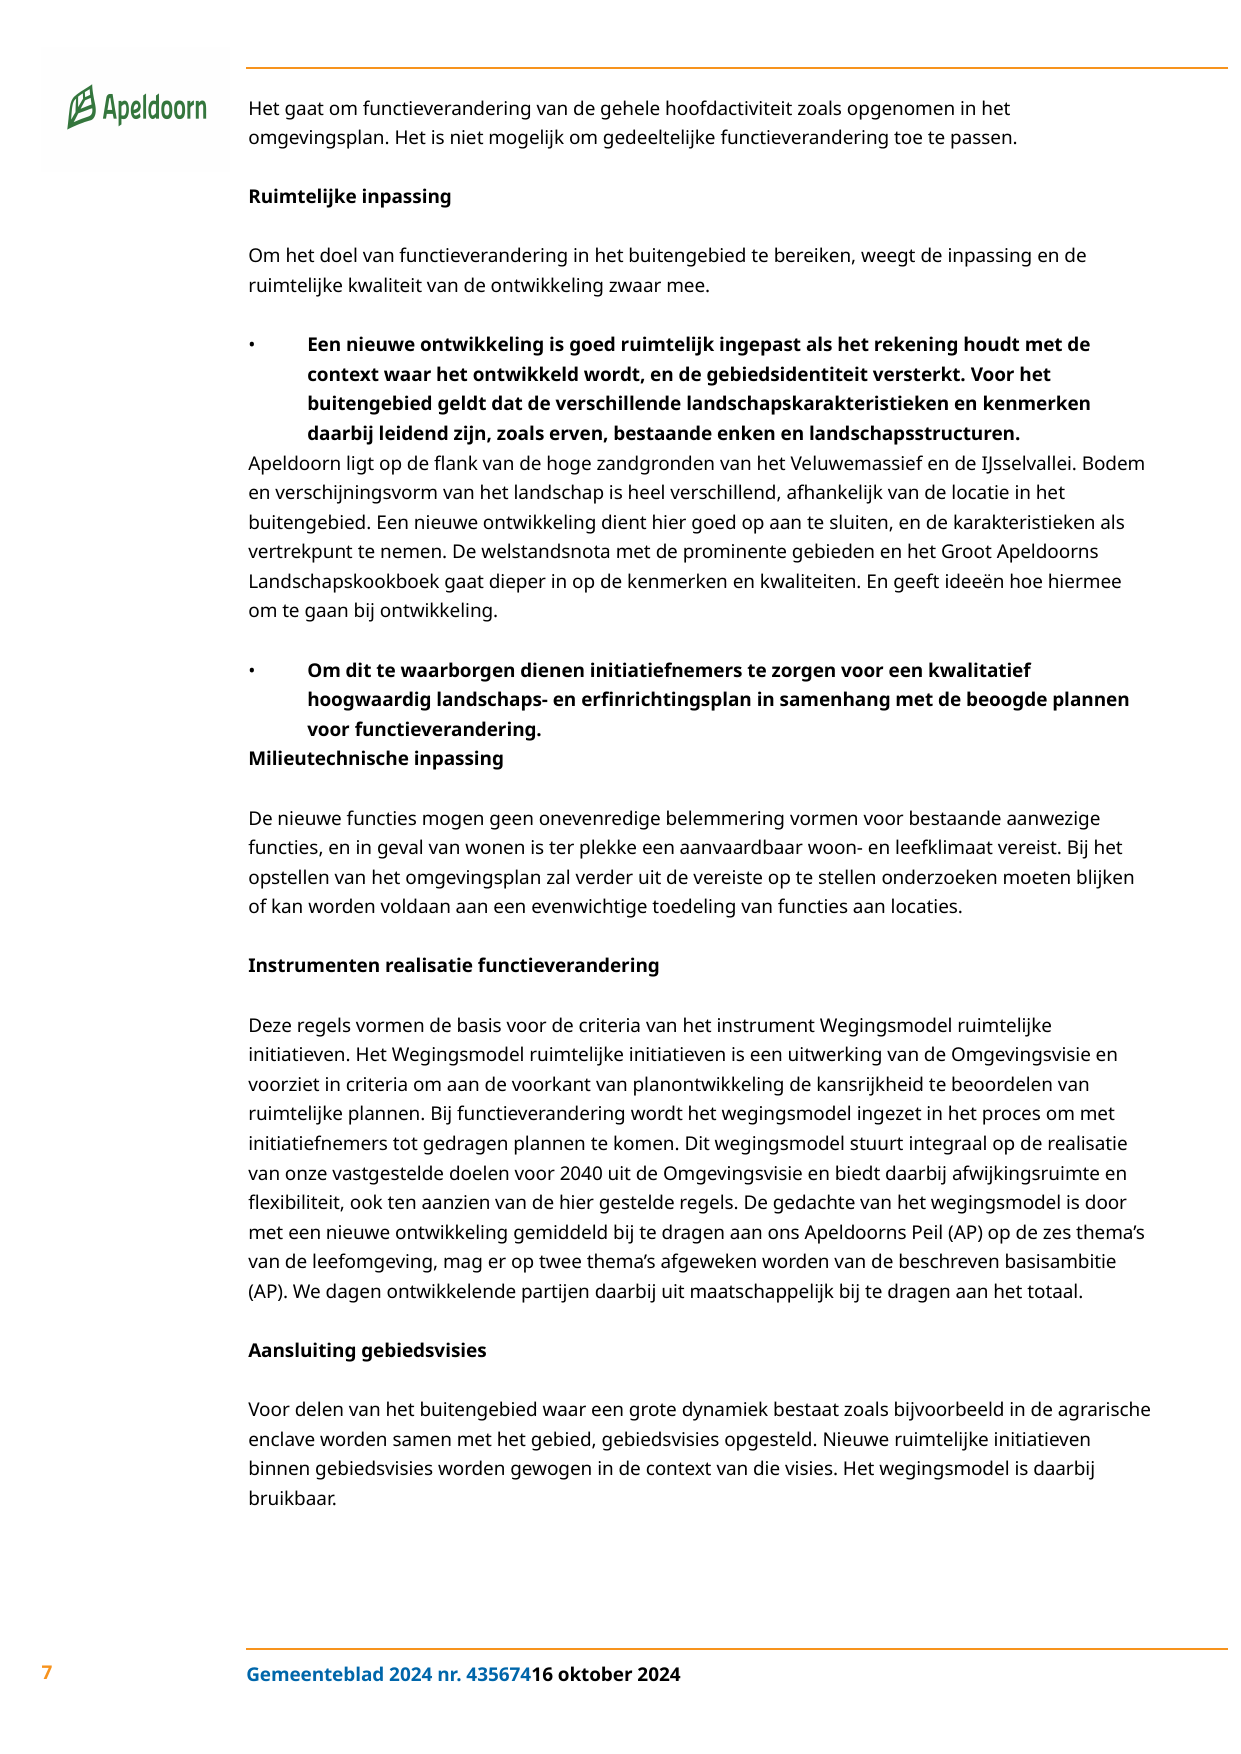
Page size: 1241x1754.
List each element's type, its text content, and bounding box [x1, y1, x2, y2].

list Om dit te waarborgen dienen initiatiefnemers te zorgen voor een kwalitatief hoogwaardig landschaps- en erfinrichtingsplan in samenhang met de beoogde plannen voor functieverandering. [248, 657, 1152, 742]
text Aansluiting gebiedsvisies [248, 1337, 1152, 1363]
text Om het doel van functieverandering in het buitengebied te bereiken, weegt de inpassing en de ruimtelijke kwaliteit van de ontwikkeling zwaar mee. [248, 243, 1152, 298]
text Milieutechnische inpassing [248, 746, 1152, 771]
text Apeldoorn ligt op de flank van de hoge zandgronden van het Veluwemassief en de IJsselvallei. Bodem en verschijningsvorm van het landschap is heel verschillend, afhankelijk van de locatie in het buitengebied. Een nieuwe ontwikkeling dient hier goed op aan te sluiten, en de karakteristieken als vertrekpunt te nemen. De welstandsnota met de prominente gebieden en het Groot Apeldoorns Landschapskookboek gaat dieper in op de kenmerken en kwaliteiten. En geeft ideeën hoe hiermee om te gaan bij ontwikkeling. [248, 450, 1152, 623]
picture [41, 47, 231, 172]
text De nieuwe functies mogen geen onevenredige belemmering vormen voor bestaande aanwezige functies, en in geval van wonen is ter plekke een aanvaardbaar woon- en leefklimaat vereist. Bij het opstellen van het omgevingsplan zal verder uit de vereiste op te stellen onderzoeken moeten blijken of kan worden voldaan aan een evenwichtige toedeling van functies aan locaties. [248, 805, 1152, 919]
text Het gaat om functieverandering van de gehele hoofdactiviteit zoals opgenomen in het omgevingsplan. Het is niet mogelijk om gedeeltelijke functieverandering toe te passen. [248, 95, 1152, 150]
text Ruimtelijke inpassing [248, 183, 1152, 209]
text Deze regels vormen de basis voor de criteria van het instrument Wegingsmodel ruimtelijke initiatieven. Het Wegingsmodel ruimtelijke initiatieven is een uitwerking van de Omgevingsvisie en voorziet in criteria om aan de voorkant van planontwikkeling de kansrijkheid te beoordelen van ruimtelijke plannen. Bij functieverandering wordt het wegingsmodel ingezet in het proces om met initiatiefnemers tot gedragen plannen te komen. Dit wegingsmodel stuurt integraal op de realisatie van onze vastgestelde doelen voor 2040 uit de Omgevingsvisie en biedt daarbij afwijkingsruimte en flexibiliteit, ook ten aanzien van de hier gestelde regels. De gedachte van het wegingsmodel is door met een nieuwe ontwikkeling gemiddeld bij te dragen aan ons Apeldoorns Peil (AP) op de zes thema’s van de leefomgeving, mag er op twee thema’s afgeweken worden van de beschreven basisambitie (AP). We dagen ontwikkelende partijen daarbij uit maatschappelijk bij te dragen aan het totaal. [248, 1012, 1152, 1304]
list Een nieuwe ontwikkeling is goed ruimtelijk ingepast als het rekening houdt met de context waar het ontwikkeld wordt, en de gebiedsidentiteit versterkt. Voor het buitengebied geldt dat de verschillende landschapskarakteristieken en kenmerken daarbij leidend zijn, zoals erven, bestaande enken en landschapsstructuren. [248, 331, 1152, 446]
text Voor delen van het buitengebied waar een grote dynamiek bestaat zoals bijvoorbeeld in de agrarische enclave worden samen met het gebied, gebiedsvisies opgesteld. Nieuwe ruimtelijke initiatieven binnen gebiedsvisies worden gewogen in de context van die visies. Het wegingsmodel is daarbij bruikbaar. [248, 1396, 1152, 1511]
text Instrumenten realisatie functieverandering [248, 953, 1152, 978]
